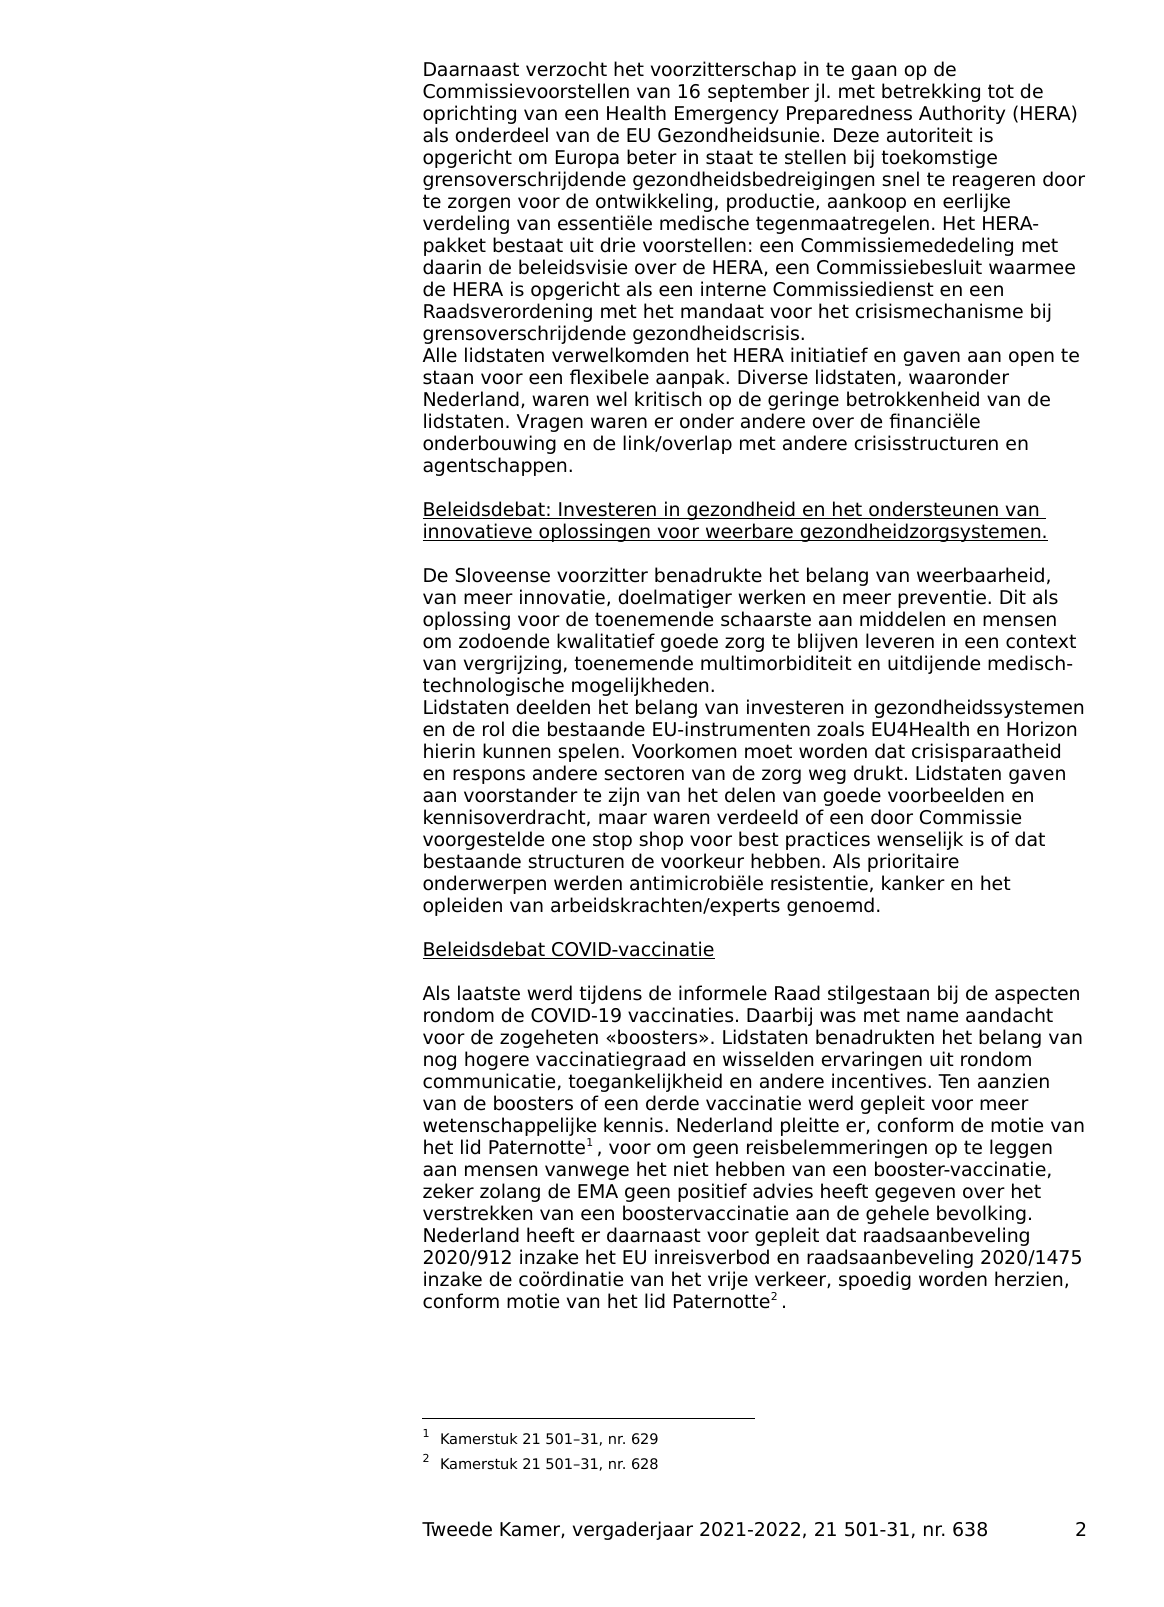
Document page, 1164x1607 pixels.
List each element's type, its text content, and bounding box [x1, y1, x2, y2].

text Daarnaast verzocht het voorzitterschap in te gaan op de Commissievoorstellen van 16 september jl. met betrekking tot de oprichting van een Health Emergency Preparedness Authority (HERA) als onderdeel van de EU Gezondheidsunie. Deze autoriteit is opgericht om Europa beter in staat te stellen bij toekomstige grensoverschrijdende gezondheidsbedreigingen snel te reageren door te zorgen voor de ontwikkeling, productie, aankoop en eerlijke verdeling van essentiële medische tegenmaatregelen. Het HERA-pakket bestaat uit drie voorstellen: een Commissiemededeling met daarin de beleidsvisie over de HERA, een Commissiebesluit waarmee de HERA is opgericht als een interne Commissiedienst en een Raadsverordening met het mandaat voor het crisismechanisme bij grensoverschrijdende gezondheidscrisis. [422, 59, 1087, 345]
text Beleidsdebat: Investeren in gezondheid en het ondersteunen van innovatieve oplossingen voor weerbare gezondheidzorgsystemen. [422, 499, 1087, 543]
text Als laatste werd tijdens de informele Raad stilgestaan bij de aspecten rondom de COVID-19 vaccinaties. Daarbij was met name aandacht voor de zogeheten «boosters». Lidstaten benadrukten het belang van nog hogere vaccinatiegraad en wisselden ervaringen uit rondom communicatie, toegankelijkheid en andere incentives. Ten aanzien van de boosters of een derde vaccinatie werd gepleit voor meer wetenschappelijke kennis. Nederland pleitte er, conform de motie van het lid Paternotte, voor om geen reisbelemmeringen op te leggen aan mensen vanwege het niet hebben van een booster-vaccinatie, zeker zolang de EMA geen positief advies heeft gegeven over het verstrekken van een boostervaccinatie aan de gehele bevolking. Nederland heeft er daarnaast voor gepleit dat raadsaanbeveling 2020/912 inzake het EU inreisverbod en raadsaanbeveling 2020/1475 inzake de coördinatie van het vrije verkeer, spoedig worden herzien, conform motie van het lid Paternotte. [422, 983, 1087, 1313]
text De Sloveense voorzitter benadrukte het belang van weerbaarheid, van meer innovatie, doelmatiger werken en meer preventie. Dit als oplossing voor de toenemende schaarste aan middelen en mensen om zodoende kwalitatief goede zorg te blijven leveren in een context van vergrijzing, toenemende multimorbiditeit en uitdijende medisch-technologische mogelijkheden. [422, 565, 1087, 697]
text Kamerstuk 21 501–31, nr. 628 [422, 1452, 1087, 1474]
text Alle lidstaten verwelkomden het HERA initiatief en gaven aan open te staan voor een flexibele aanpak. Diverse lidstaten, waaronder Nederland, waren wel kritisch op de geringe betrokkenheid van de lidstaten. Vragen waren er onder andere over de financiële onderbouwing en de link/overlap met andere crisisstructuren en agentschappen. [422, 345, 1087, 477]
subtitle Beleidsdebat COVID-vaccinatie [422, 939, 1087, 961]
text Kamerstuk 21 501–31, nr. 629 [422, 1427, 1087, 1449]
text Lidstaten deelden het belang van investeren in gezondheidssystemen en de rol die bestaande EU-instrumenten zoals EU4Health en Horizon hierin kunnen spelen. Voorkomen moet worden dat crisisparaatheid en respons andere sectoren van de zorg weg drukt. Lidstaten gaven aan voorstander te zijn van het delen van goede voorbeelden en kennisoverdracht, maar waren verdeeld of een door Commissie voorgestelde one stop shop voor best practices wenselijk is of dat bestaande structuren de voorkeur hebben. Als prioritaire onderwerpen werden antimicrobiële resistentie, kanker en het opleiden van arbeidskrachten/experts genoemd. [422, 697, 1087, 917]
